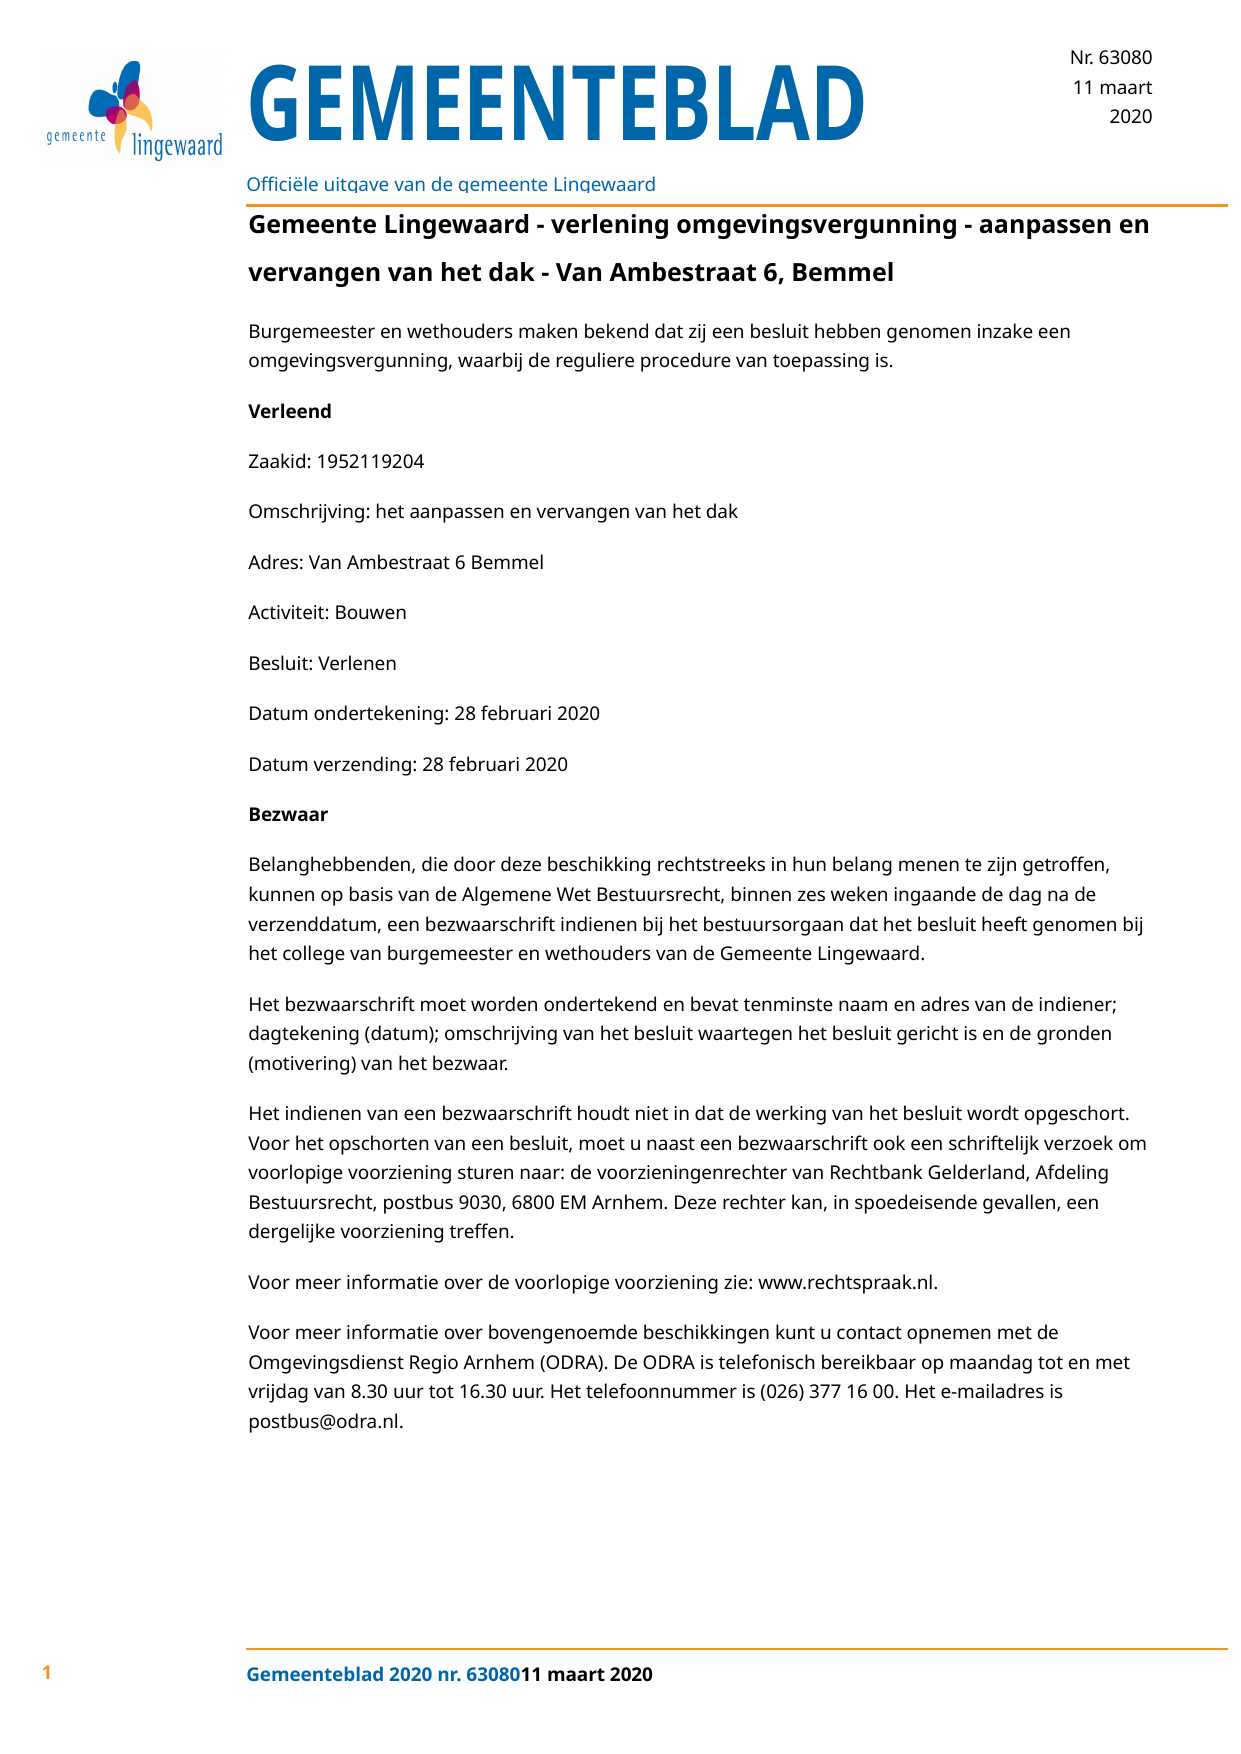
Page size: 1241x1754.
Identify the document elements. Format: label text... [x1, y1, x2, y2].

text Adres: Van Ambestraat 6 Bemmel [248, 549, 1152, 575]
picture [41, 47, 231, 172]
text Omschrijving: het aanpassen en vervangen van het dak [248, 499, 1152, 524]
text Het bezwaarschrift moet worden ondertekend en bevat tenminste naam en adres van de indiener; dagtekening (datum); omschrijving van het besluit waartegen het besluit gericht is en de gronden (motivering) van het bezwaar. [248, 991, 1152, 1076]
text Gemeente Lingewaard - verlening omgevingsvergunning - aanpassen en vervangen van het dak - Van Ambestraat 6, Bemmel [248, 207, 1152, 288]
text Het indienen van een bezwaarschrift houdt niet in dat de werking van het besluit wordt opgeschort. Voor het opschorten van een besluit, moet u naast een bezwaarschrift ook een schriftelijk verzoek om voorlopige voorziening sturen naar: de voorzieningenrechter van Rechtbank Gelderland, Afdeling Bestuursrecht, postbus 9030, 6800 EM Arnhem. Deze rechter kan, in spoedeisende gevallen, een dergelijke voorziening treffen. [248, 1100, 1152, 1244]
text Datum verzending: 28 februari 2020 [248, 751, 1152, 777]
text Datum ondertekening: 28 februari 2020 [248, 700, 1152, 726]
text Belanghebbenden, die door deze beschikking rechtstreeks in hun belang menen te zijn getroffen, kunnen op basis van de Algemene Wet Bestuursrecht, binnen zes weken ingaande de dag na de verzenddatum, een bezwaarschrift indienen bij het bestuursorgaan dat het besluit heeft genomen bij het college van burgemeester en wethouders van de Gemeente Lingewaard. [248, 852, 1152, 966]
text Burgemeester en wethouders maken bekend dat zij een besluit hebben genomen inzake een omgevingsvergunning, waarbij de reguliere procedure van toepassing is. [248, 318, 1152, 373]
text Voor meer informatie over bovengenoemde beschikkingen kunt u contact opnemen met de Omgevingsdienst Regio Arnhem (ODRA). De ODRA is telefonisch bereikbaar op maandag tot en met vrijdag van 8.30 uur tot 16.30 uur. Het telefoonnummer is (026) 377 16 00. Het e-mailadres is postbus@odra.nl. [248, 1319, 1152, 1434]
text Verleend [248, 398, 1152, 424]
text Zaakid: 1952119204 [248, 448, 1152, 474]
text Bezwaar [248, 801, 1152, 827]
text Besluit: Verlenen [248, 650, 1152, 676]
text Voor meer informatie over de voorlopige voorziening zie: www.rechtspraak.nl. [248, 1269, 1152, 1295]
text Activiteit: Bouwen [248, 599, 1152, 625]
